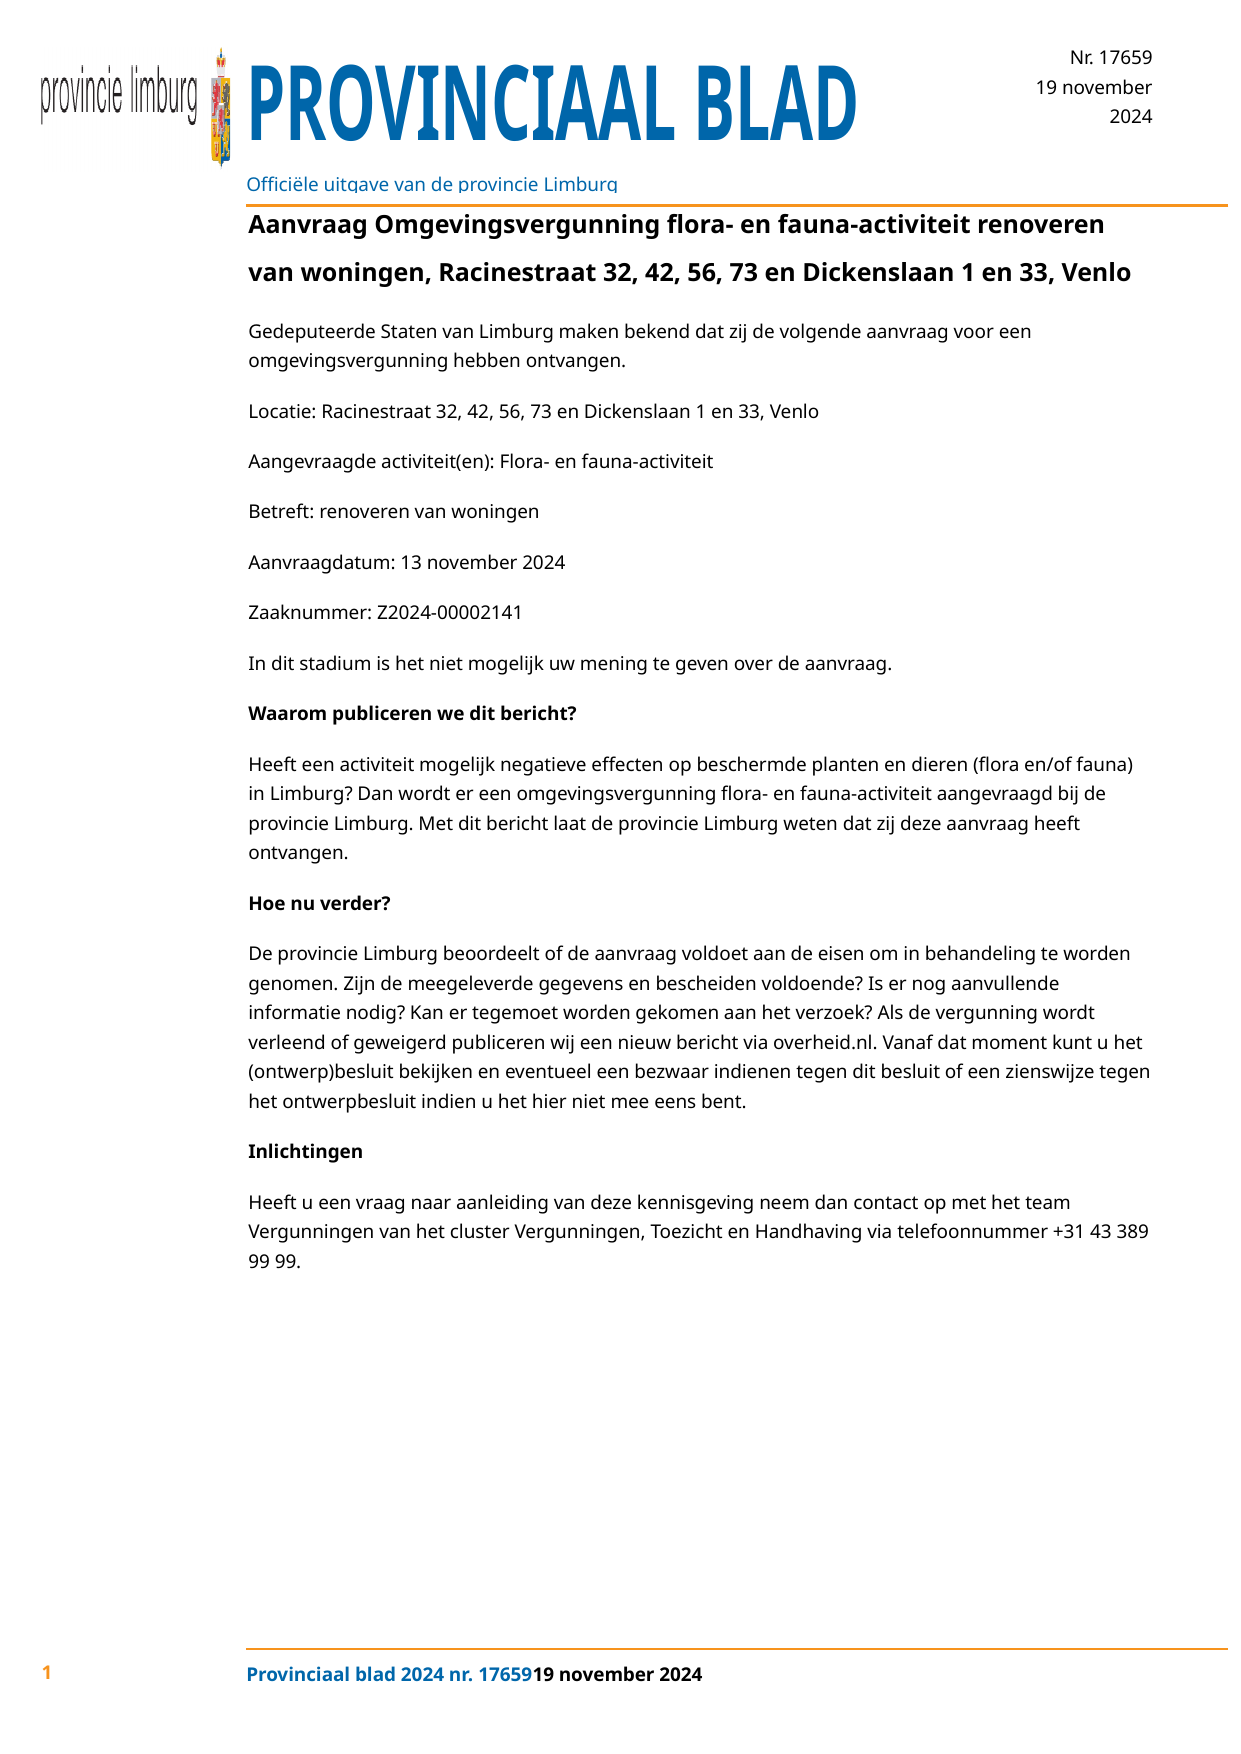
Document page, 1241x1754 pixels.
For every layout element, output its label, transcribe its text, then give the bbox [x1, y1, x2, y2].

text Heeft een activiteit mogelijk negatieve effecten op beschermde planten en dieren (flora en/of fauna) in Limburg? Dan wordt er een omgevingsvergunning flora- en fauna-activiteit aangevraagd bij de provincie Limburg. Met dit bericht laat de provincie Limburg weten dat zij deze aanvraag heeft ontvangen. [248, 751, 1152, 865]
text Locatie: Racinestraat 32, 42, 56, 73 en Dickenslaan 1 en 33, Venlo [248, 398, 1152, 424]
text Aanvraag Omgevingsvergunning flora- en fauna-activiteit renoveren van woningen, Racinestraat 32, 42, 56, 73 en Dickenslaan 1 en 33, Venlo [248, 207, 1152, 288]
text Heeft u een vraag naar aanleiding van deze kennisgeving neem dan contact op met het team Vergunningen van het cluster Vergunningen, Toezicht en Handhaving via telefoonnummer +31 43 389 99 99. [248, 1189, 1152, 1274]
text Zaaknummer: Z2024-00002141 [248, 599, 1152, 625]
text Inlichtingen [248, 1139, 1152, 1164]
text De provincie Limburg beoordeelt of de aanvraag voldoet aan de eisen om in behandeling te worden genomen. Zijn de meegeleverde gegevens en bescheiden voldoende? Is er nog aanvullende informatie nodig? Kan er tegemoet worden gekomen aan het verzoek? Als de vergunning wordt verleend of geweigerd publiceren wij een nieuw bericht via overheid.nl. Vanaf dat moment kunt u het (ontwerp)besluit bekijken en eventueel een bezwaar indienen tegen dit besluit of een zienswijze tegen het ontwerpbesluit indien u het hier niet mee eens bent. [248, 940, 1152, 1114]
text Hoe nu verder? [248, 890, 1152, 916]
text Gedeputeerde Staten van Limburg maken bekend dat zij de volgende aanvraag voor een omgevingsvergunning hebben ontvangen. [248, 318, 1152, 373]
text Betreft: renoveren van woningen [248, 499, 1152, 524]
picture [41, 47, 231, 172]
text In dit stadium is het niet mogelijk uw mening te geven over de aanvraag. [248, 650, 1152, 676]
text Aanvraagdatum: 13 november 2024 [248, 549, 1152, 575]
text Aangevraagde activiteit(en): Flora- en fauna-activiteit [248, 448, 1152, 474]
text Waarom publiceren we dit bericht? [248, 700, 1152, 726]
